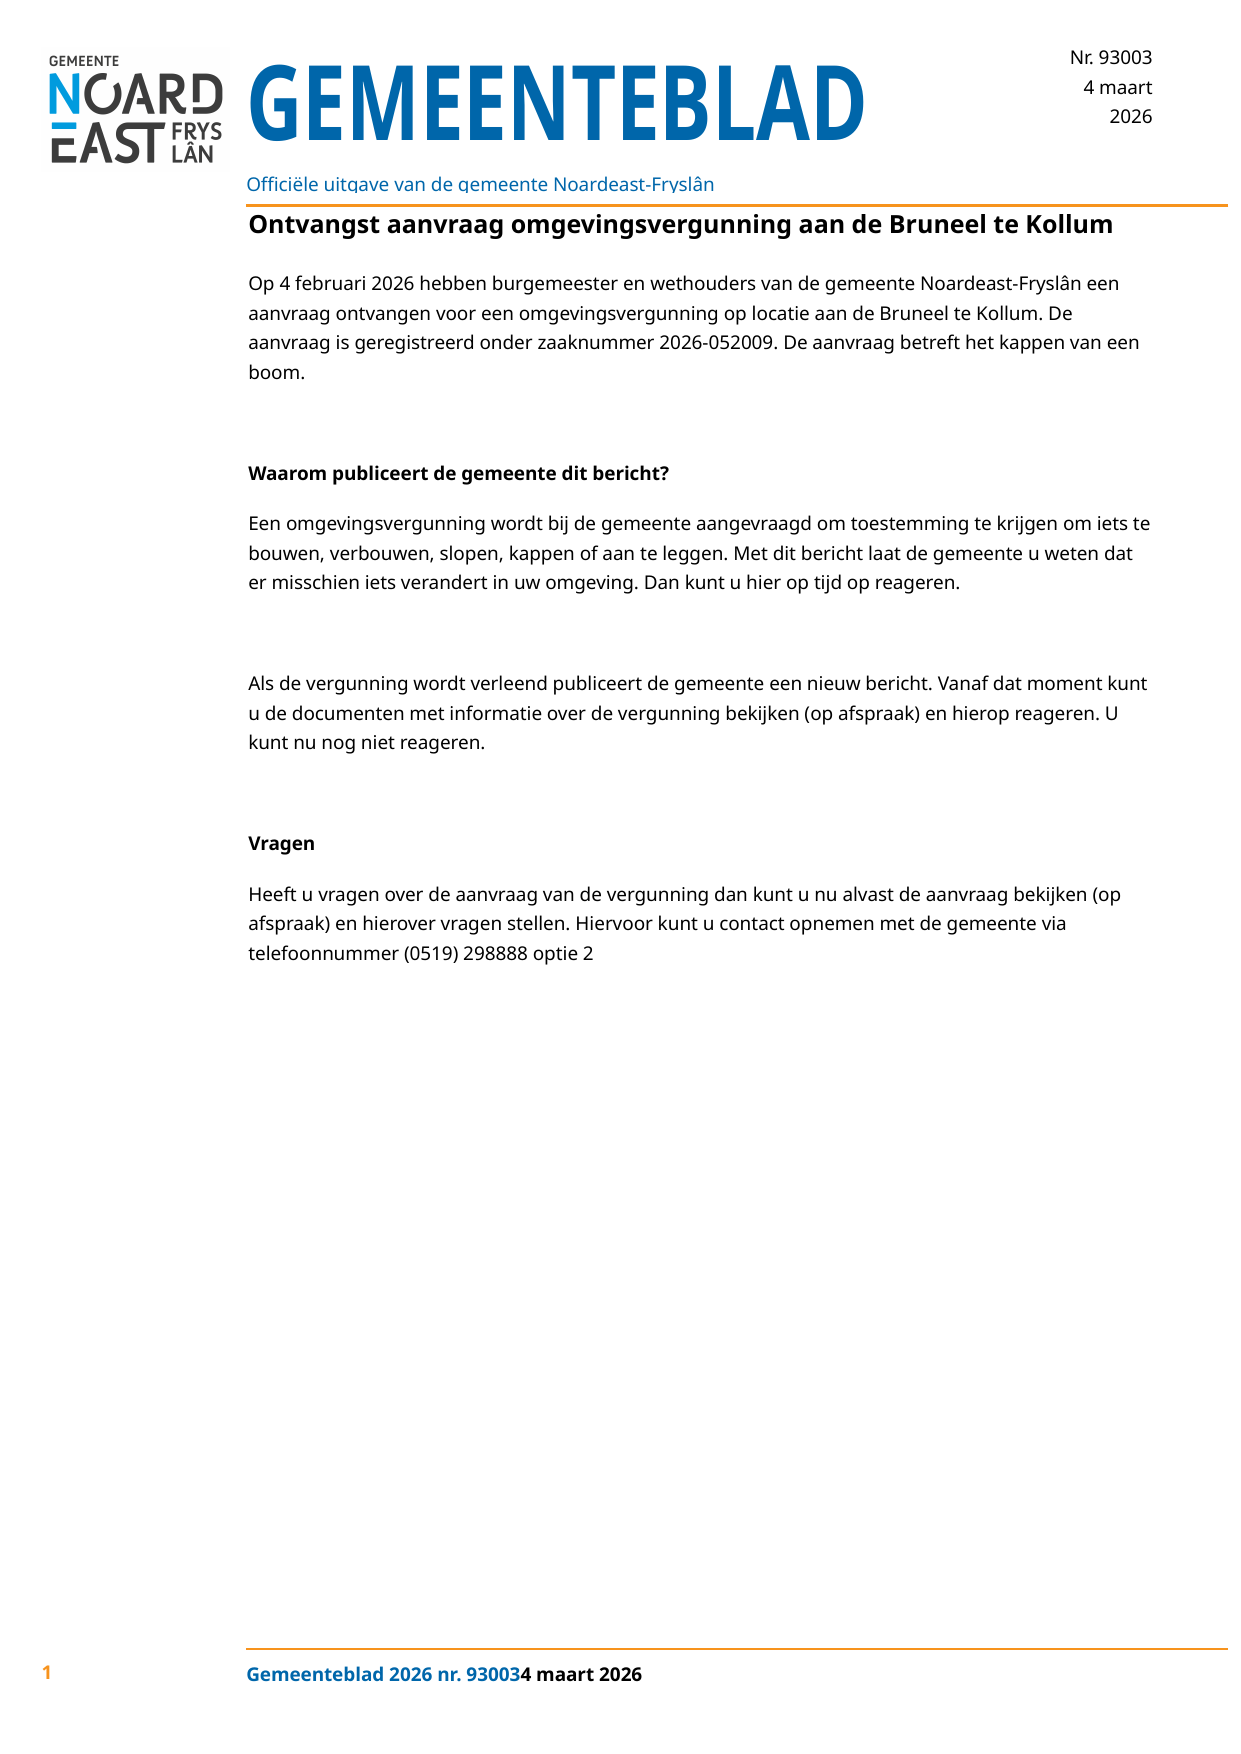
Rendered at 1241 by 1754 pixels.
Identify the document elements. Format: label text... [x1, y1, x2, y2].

text Als de vergunning wordt verleend publiceert de gemeente een nieuw bericht. Vanaf dat moment kunt u de documenten met informatie over de vergunning bekijken (op afspraak) en hierop reageren. U kunt nu nog niet reageren. [248, 670, 1152, 755]
text Op 4 februari 2026 hebben burgemeester en wethouders van de gemeente Noardeast-Fryslân een aanvraag ontvangen voor een omgevingsvergunning op locatie aan de Bruneel te Kollum. De aanvraag is geregistreerd onder zaaknummer 2026-052009. De aanvraag betreft het kappen van een boom. [248, 270, 1152, 385]
picture [41, 47, 231, 172]
text Een omgevingsvergunning wordt bij de gemeente aangevraagd om toestemming te krijgen om iets te bouwen, verbouwen, slopen, kappen of aan te leggen. Met dit bericht laat de gemeente u weten dat er misschien iets verandert in uw omgeving. Dan kunt u hier op tijd op reageren. [248, 510, 1152, 595]
text Vragen [248, 830, 1152, 856]
text Waarom publiceert de gemeente dit bericht? [248, 460, 1152, 486]
text Ontvangst aanvraag omgevingsvergunning aan de Bruneel te Kollum [248, 207, 1152, 241]
text Heeft u vragen over de aanvraag van de vergunning dan kunt u nu alvast de aanvraag bekijken (op afspraak) en hierover vragen stellen. Hiervoor kunt u contact opnemen met de gemeente via telefoonnummer (0519) 298888 optie 2 [248, 881, 1152, 966]
